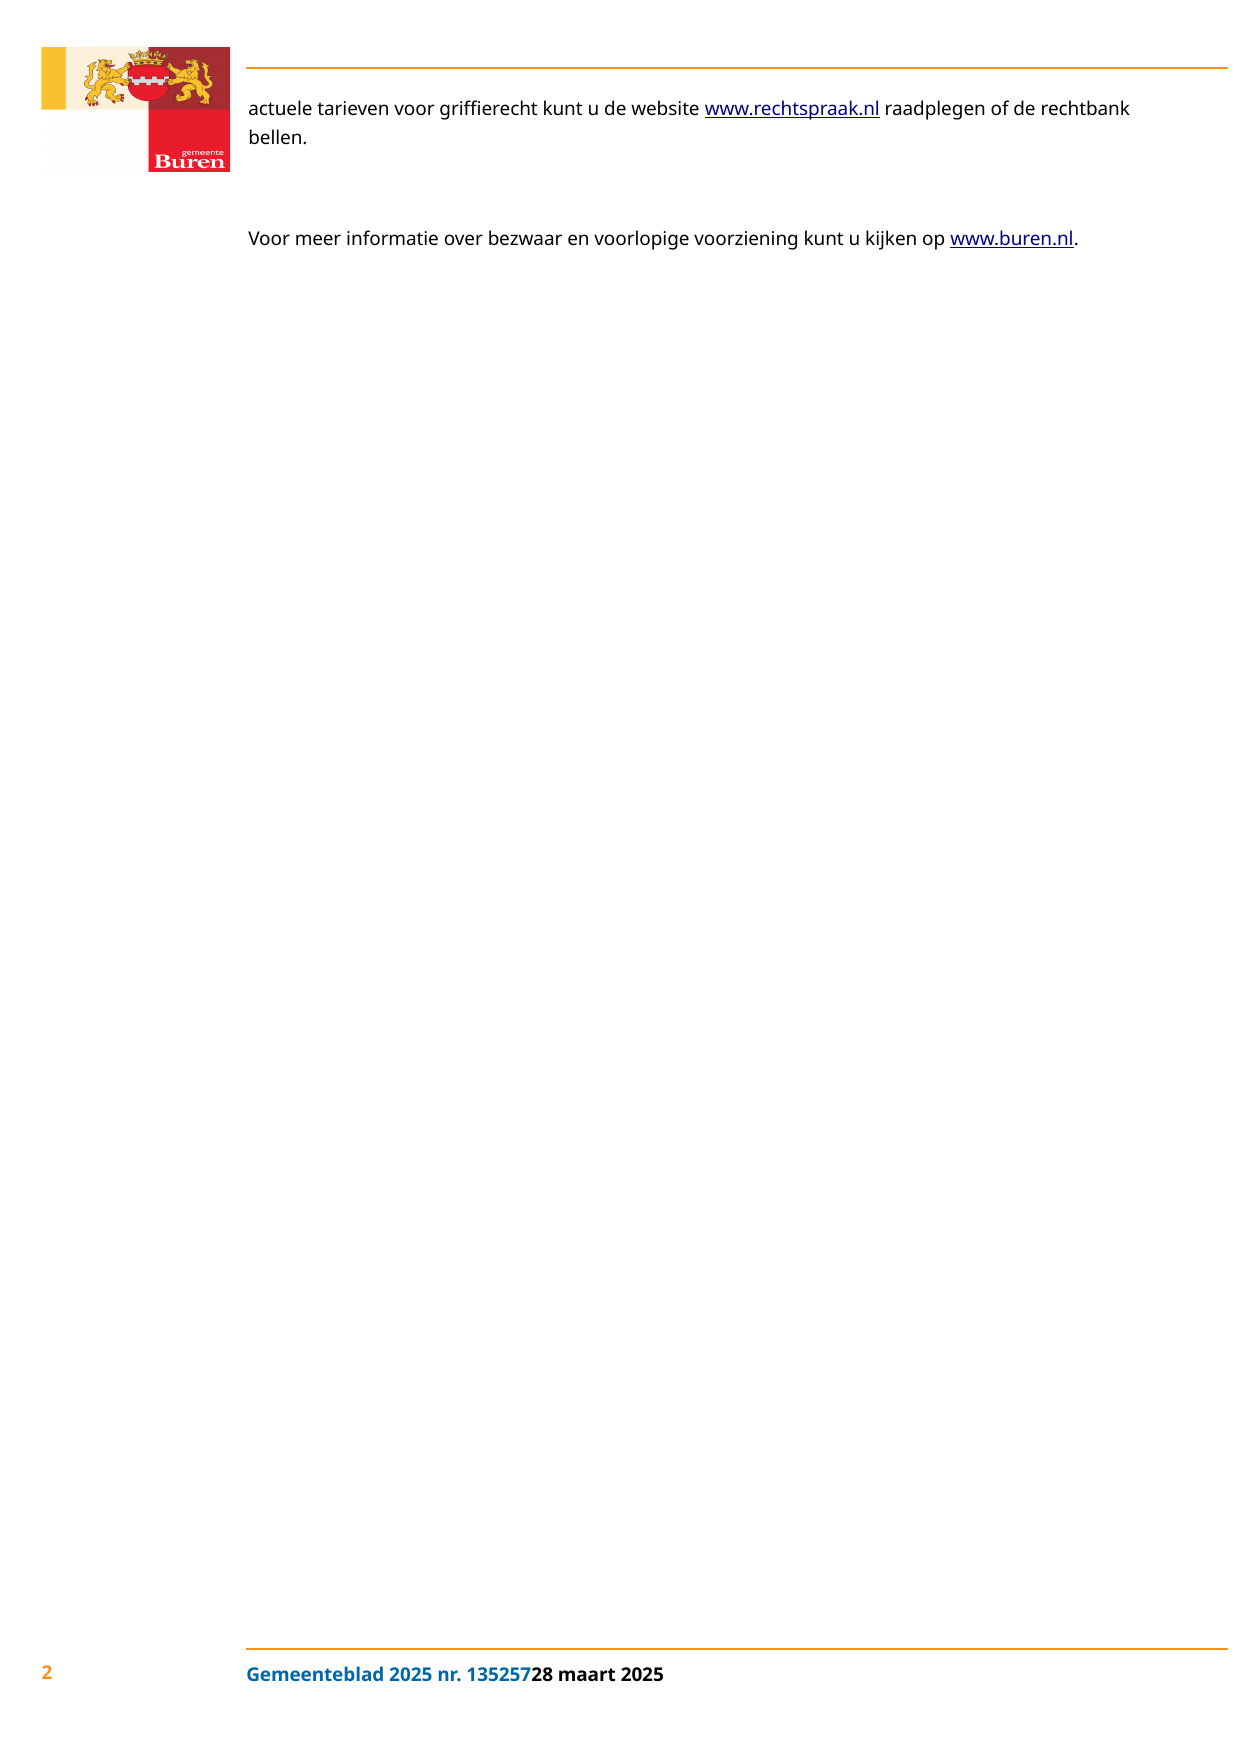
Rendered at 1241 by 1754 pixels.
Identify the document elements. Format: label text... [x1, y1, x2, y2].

picture [41, 47, 231, 172]
text Voor meer informatie over bezwaar en voorlopige voorziening kunt u kijken op www.buren.nl. [248, 225, 1152, 251]
text actuele tarieven voor griffierecht kunt u de website www.rechtspraak.nl raadplegen of de rechtbank bellen. [248, 95, 1152, 150]
